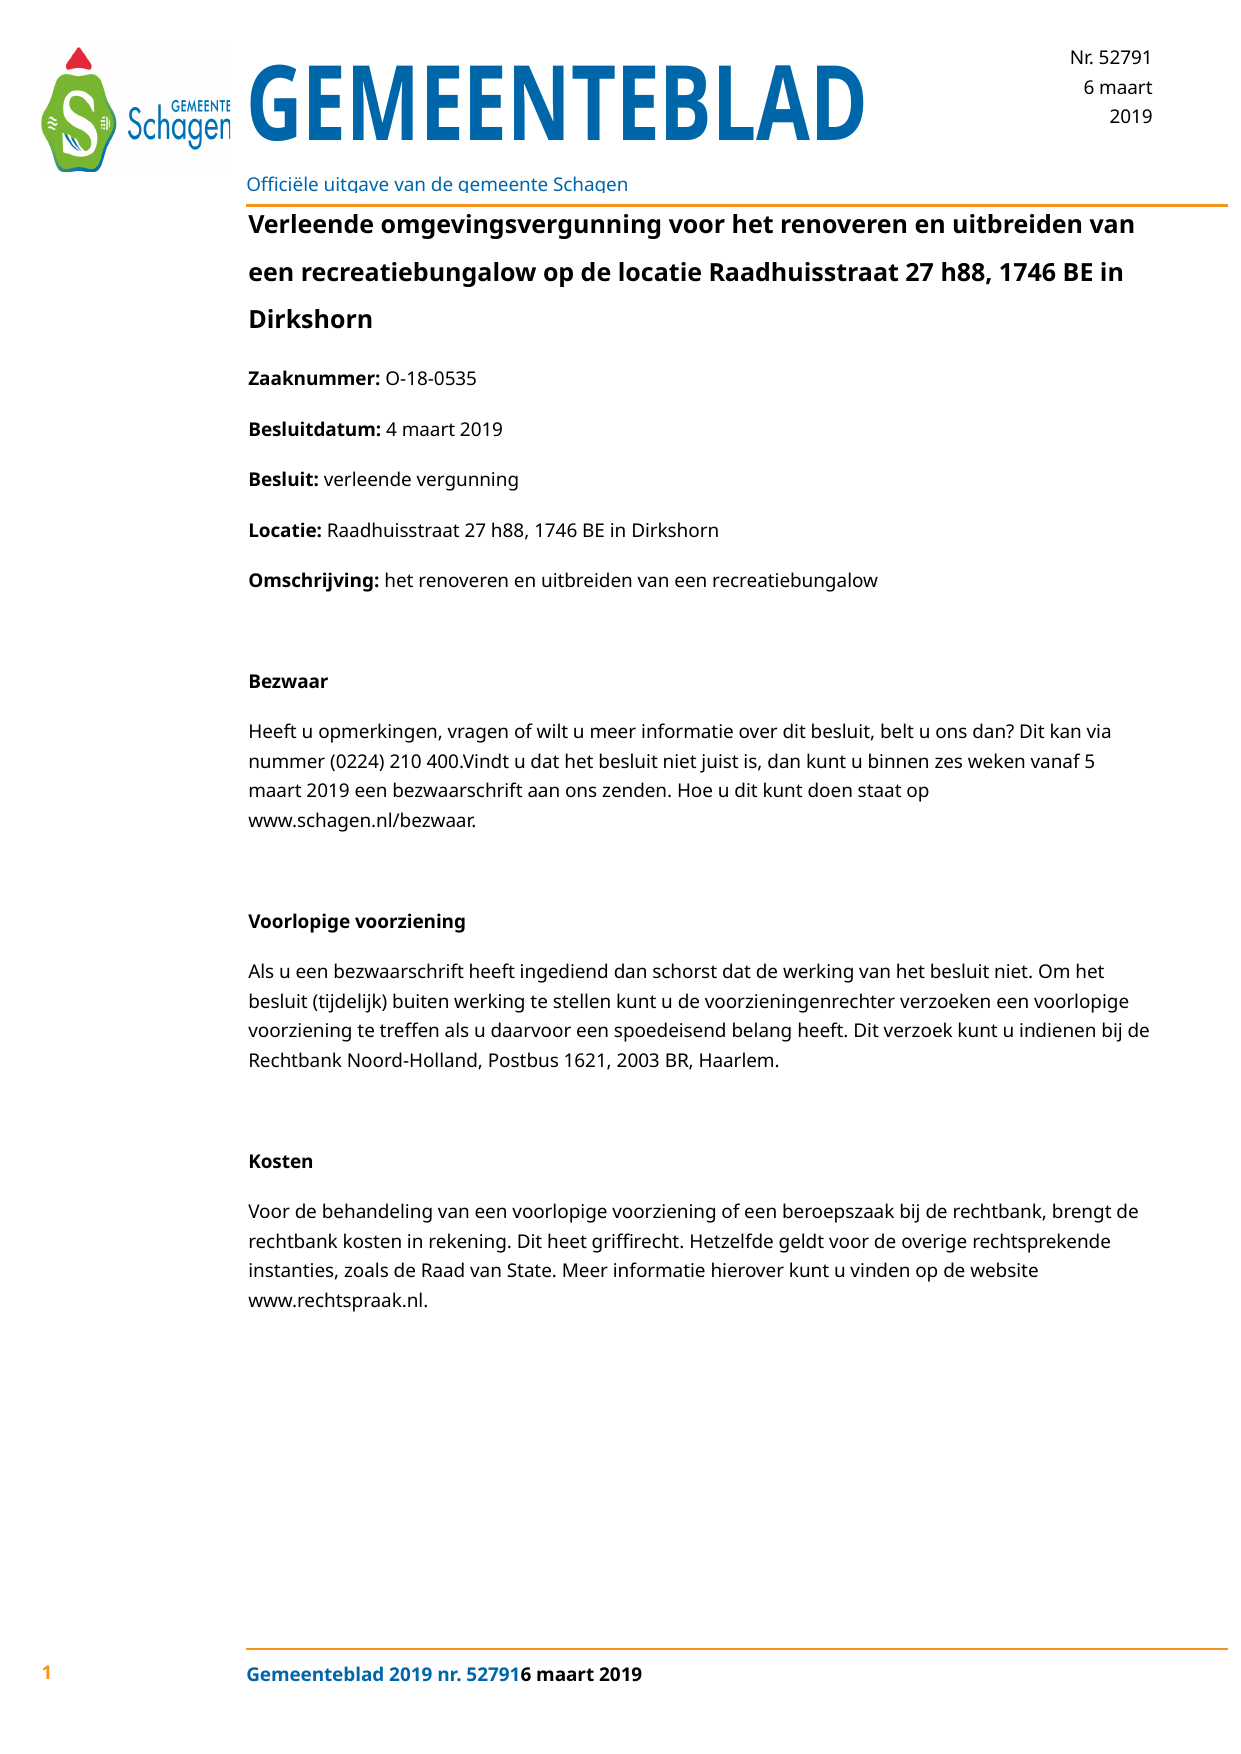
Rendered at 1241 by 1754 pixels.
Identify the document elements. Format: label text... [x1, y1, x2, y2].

text Besluitdatum: 4 maart 2019 [248, 416, 1152, 442]
text Omschrijving: het renoveren en uitbreiden van een recreatiebungalow [248, 567, 1152, 593]
text Locatie: Raadhuisstraat 27 h88, 1746 BE in Dirkshorn [248, 517, 1152, 542]
text Heeft u opmerkingen, vragen of wilt u meer informatie over dit besluit, belt u ons dan? Dit kan via nummer (0224) 210 400.Vindt u dat het besluit niet juist is, dan kunt u binnen zes weken vanaf 5 maart 2019 een bezwaarschrift aan ons zenden. Hoe u dit kunt doen staat op www.schagen.nl/bezwaar. [248, 718, 1152, 833]
text Besluit: verleende vergunning [248, 466, 1152, 492]
picture [41, 47, 231, 172]
text Als u een bezwaarschrift heeft ingediend dan schorst dat de werking van het besluit niet. Om het besluit (tijdelijk) buiten werking te stellen kunt u de voorzieningenrechter verzoeken een voorlopige voorziening te treffen als u daarvoor een spoedeisend belang heeft. Dit verzoek kunt u indienen bij de Rechtbank Noord-Holland, Postbus 1621, 2003 BR, Haarlem. [248, 958, 1152, 1073]
text Voorlopige voorziening [248, 908, 1152, 934]
text Bezwaar [248, 668, 1152, 694]
text Voor de behandeling van een voorlopige voorziening of een beroepszaak bij de rechtbank, brengt de rechtbank kosten in rekening. Dit heet griffirecht. Hetzelfde geldt voor de overige rechtsprekende instanties, zoals de Raad van State. Meer informatie hierover kunt u vinden op de website www.rechtspraak.nl. [248, 1198, 1152, 1313]
text Zaaknummer: O-18-0535 [248, 366, 1152, 391]
text Kosten [248, 1148, 1152, 1174]
text Verleende omgevingsvergunning voor het renoveren en uitbreiden van een recreatiebungalow op de locatie Raadhuisstraat 27 h88, 1746 BE in Dirkshorn [248, 207, 1152, 336]
